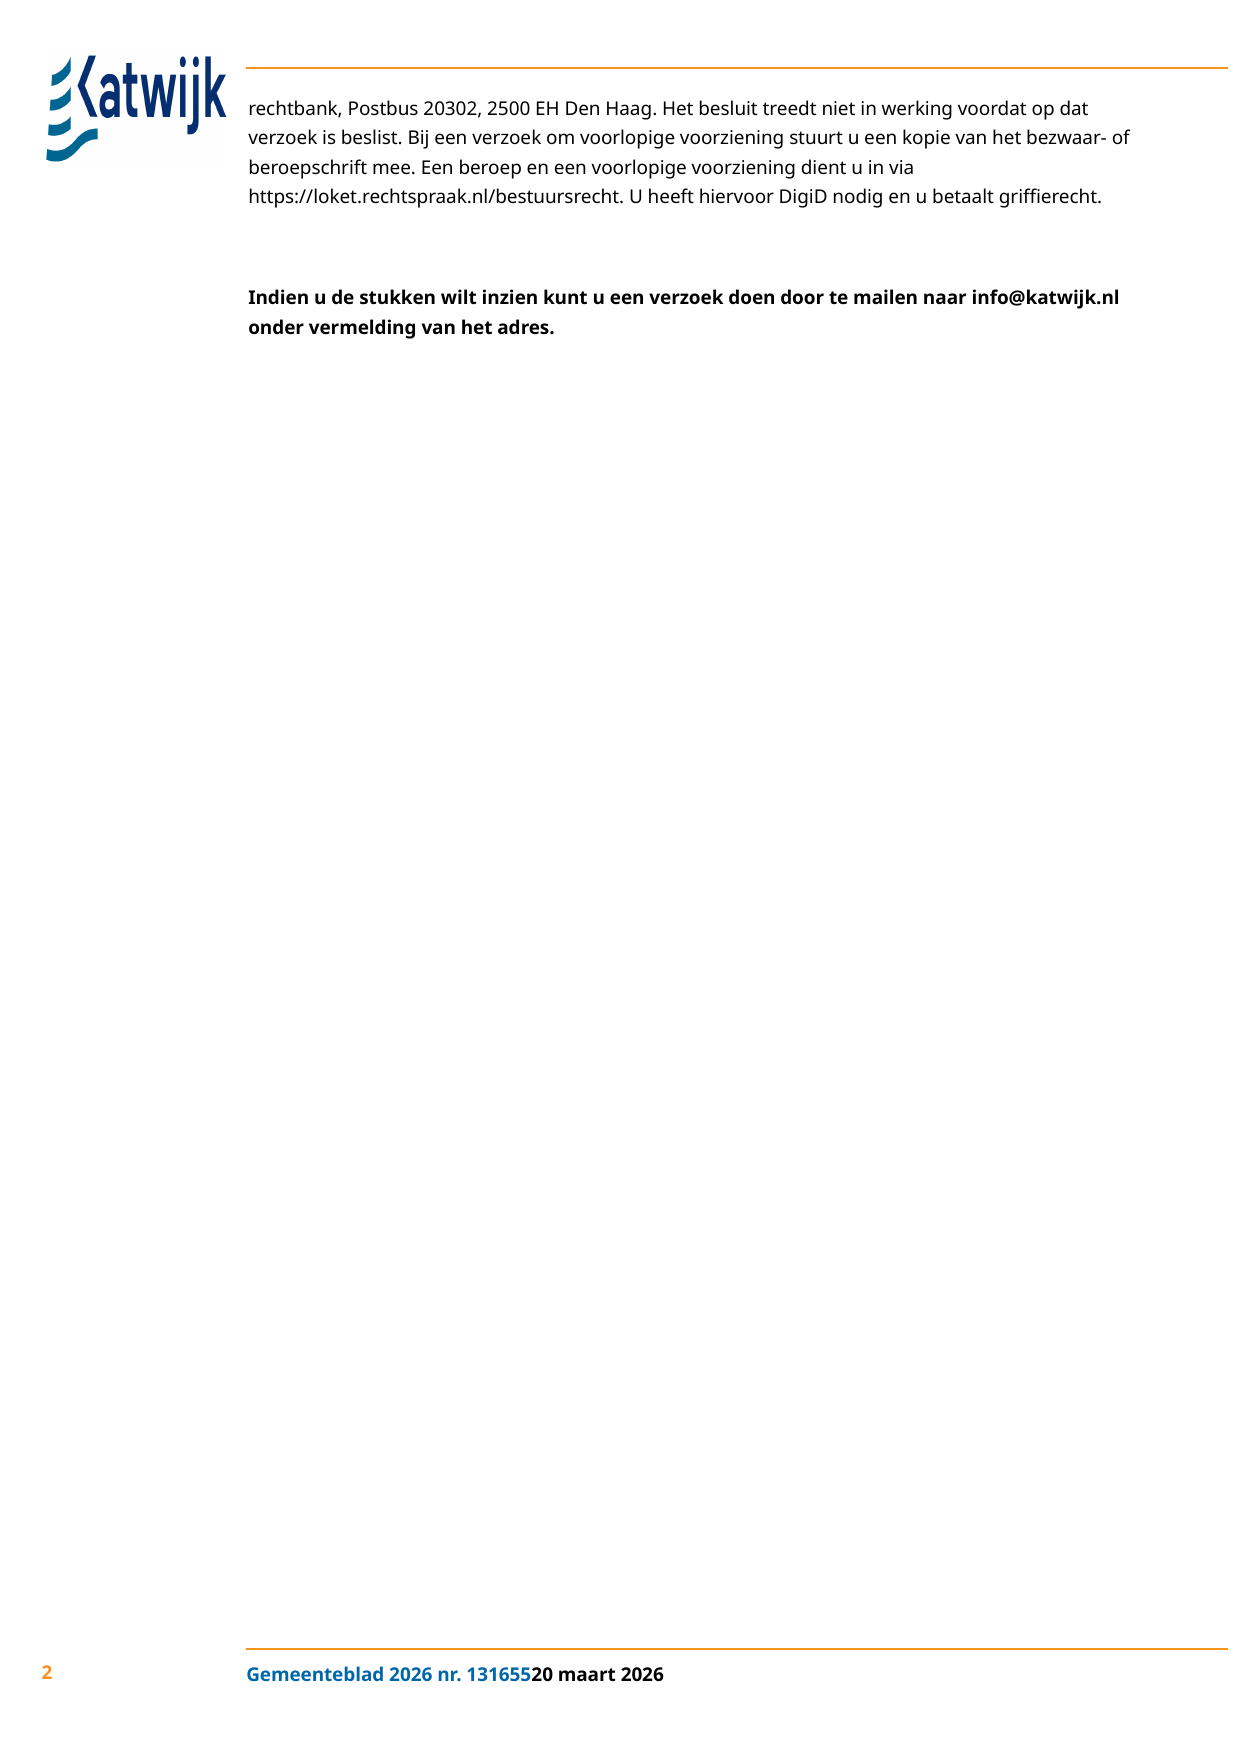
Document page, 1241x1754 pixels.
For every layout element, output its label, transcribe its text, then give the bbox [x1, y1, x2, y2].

text Indien u de stukken wilt inzien kunt u een verzoek doen door te mailen naar info@katwijk.nl onder vermelding van het adres. [248, 284, 1152, 340]
picture [41, 47, 231, 172]
text rechtbank, Postbus 20302, 2500 EH Den Haag. Het besluit treedt niet in werking voordat op dat verzoek is beslist. Bij een verzoek om voorlopige voorziening stuurt u een kopie van het bezwaar- of beroepschrift mee. Een beroep en een voorlopige voorziening dient u in via https://loket.rechtspraak.nl/bestuursrecht. U heeft hiervoor DigiD nodig en u betaalt griffierecht. [248, 95, 1152, 209]
